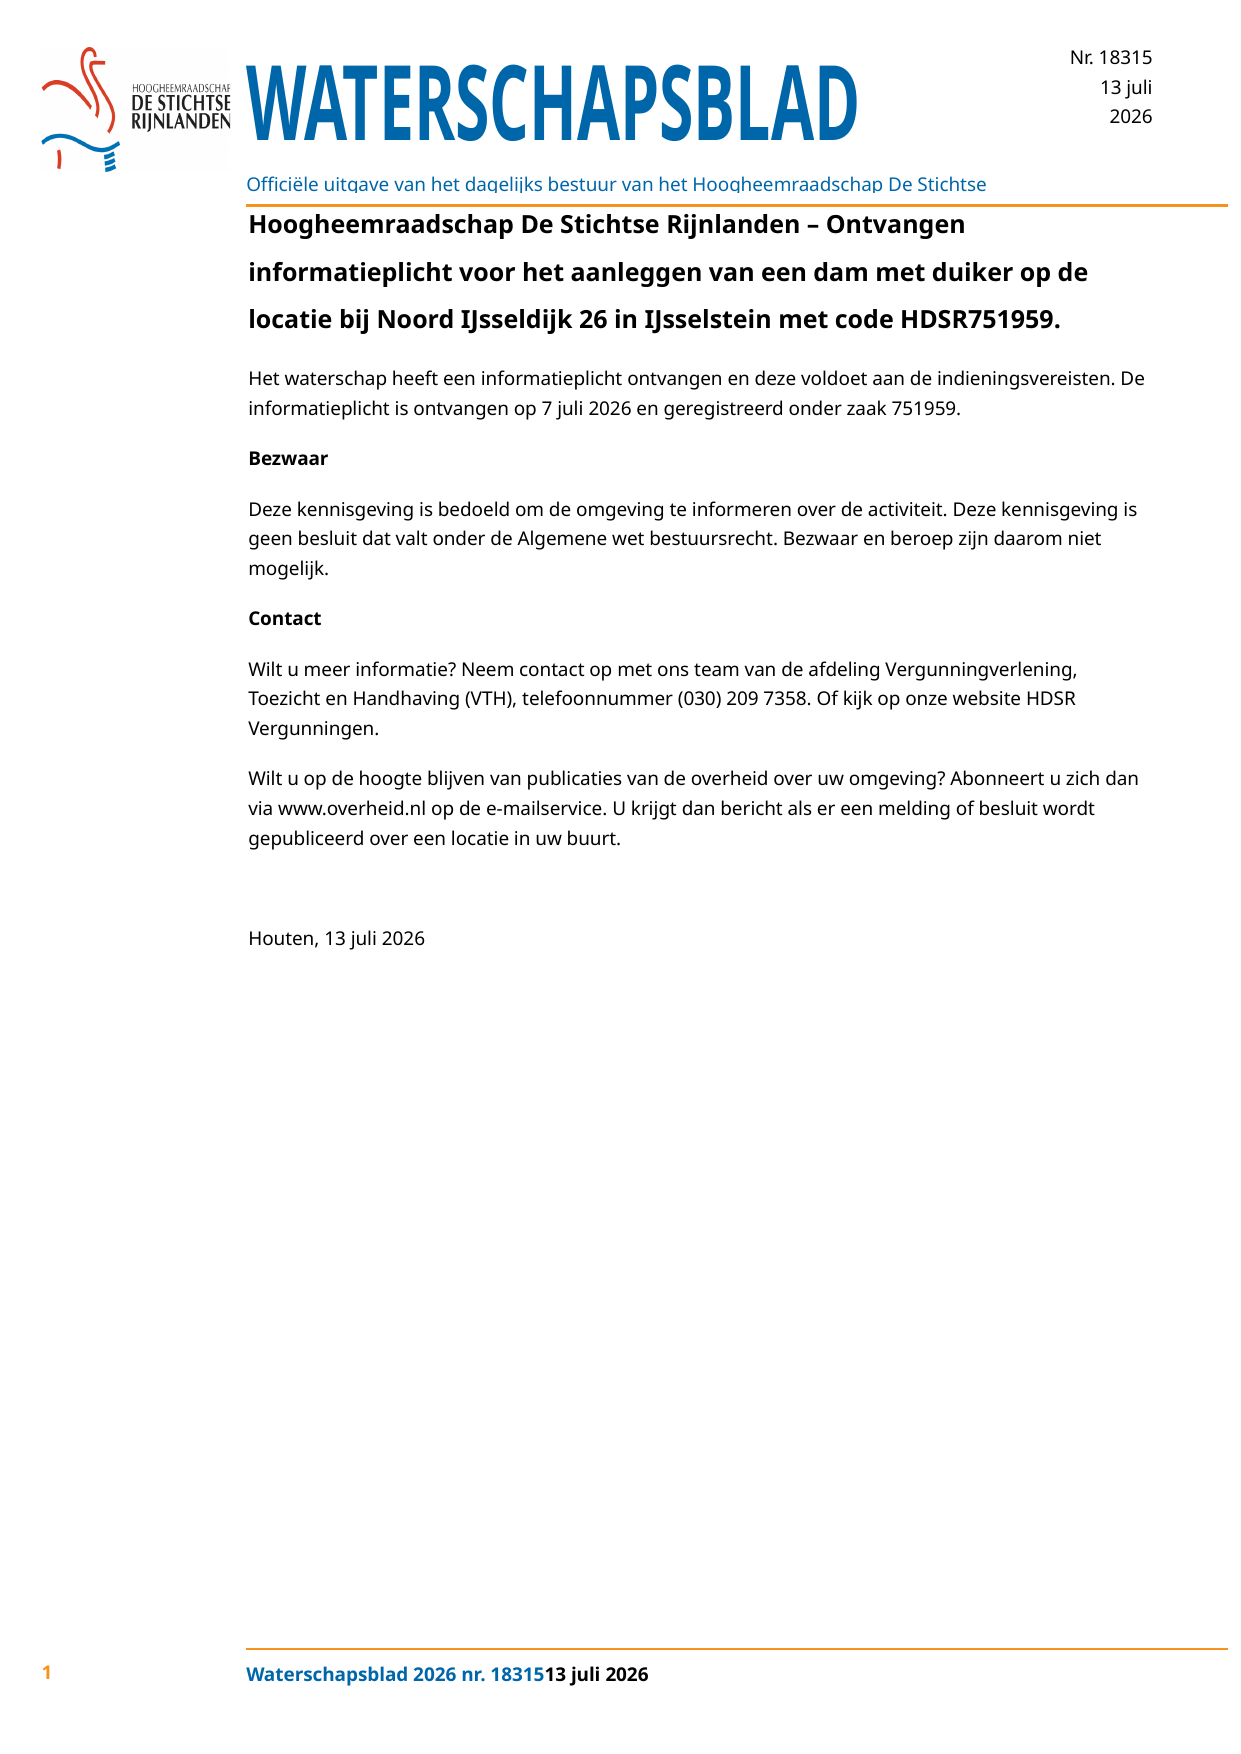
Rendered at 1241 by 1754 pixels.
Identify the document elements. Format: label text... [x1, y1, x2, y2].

text Wilt u meer informatie? Neem contact op met ons team van de afdeling Vergunningverlening, Toezicht en Handhaving (VTH), telefoonnummer (030) 209 7358. Of kijk op onze website HDSR Vergunningen. [248, 656, 1152, 741]
picture [41, 47, 231, 172]
text Deze kennisgeving is bedoeld om de omgeving te informeren over de activiteit. Deze kennisgeving is geen besluit dat valt onder de Algemene wet bestuursrecht. Bezwaar en beroep zijn daarom niet mogelijk. [248, 496, 1152, 581]
text Hoogheemraadschap De Stichtse Rijnlanden – Ontvangen informatieplicht voor het aanleggen van een dam met duiker op de locatie bij Noord IJsseldijk 26 in IJsselstein met code HDSR751959. [248, 207, 1152, 336]
text Houten, 13 juli 2026 [248, 926, 1152, 951]
text Contact [248, 606, 1152, 631]
text Bezwaar [248, 446, 1152, 471]
text Het waterschap heeft een informatieplicht ontvangen en deze voldoet aan de indieningsvereisten. De informatieplicht is ontvangen op 7 juli 2026 en geregistreerd onder zaak 751959. [248, 366, 1152, 421]
text Wilt u op de hoogte blijven van publicaties van de overheid over uw omgeving? Abonneert u zich dan via www.overheid.nl op de e-mailservice. U krijgt dan bericht als er een melding of besluit wordt gepubliceerd over een locatie in uw buurt. [248, 766, 1152, 850]
